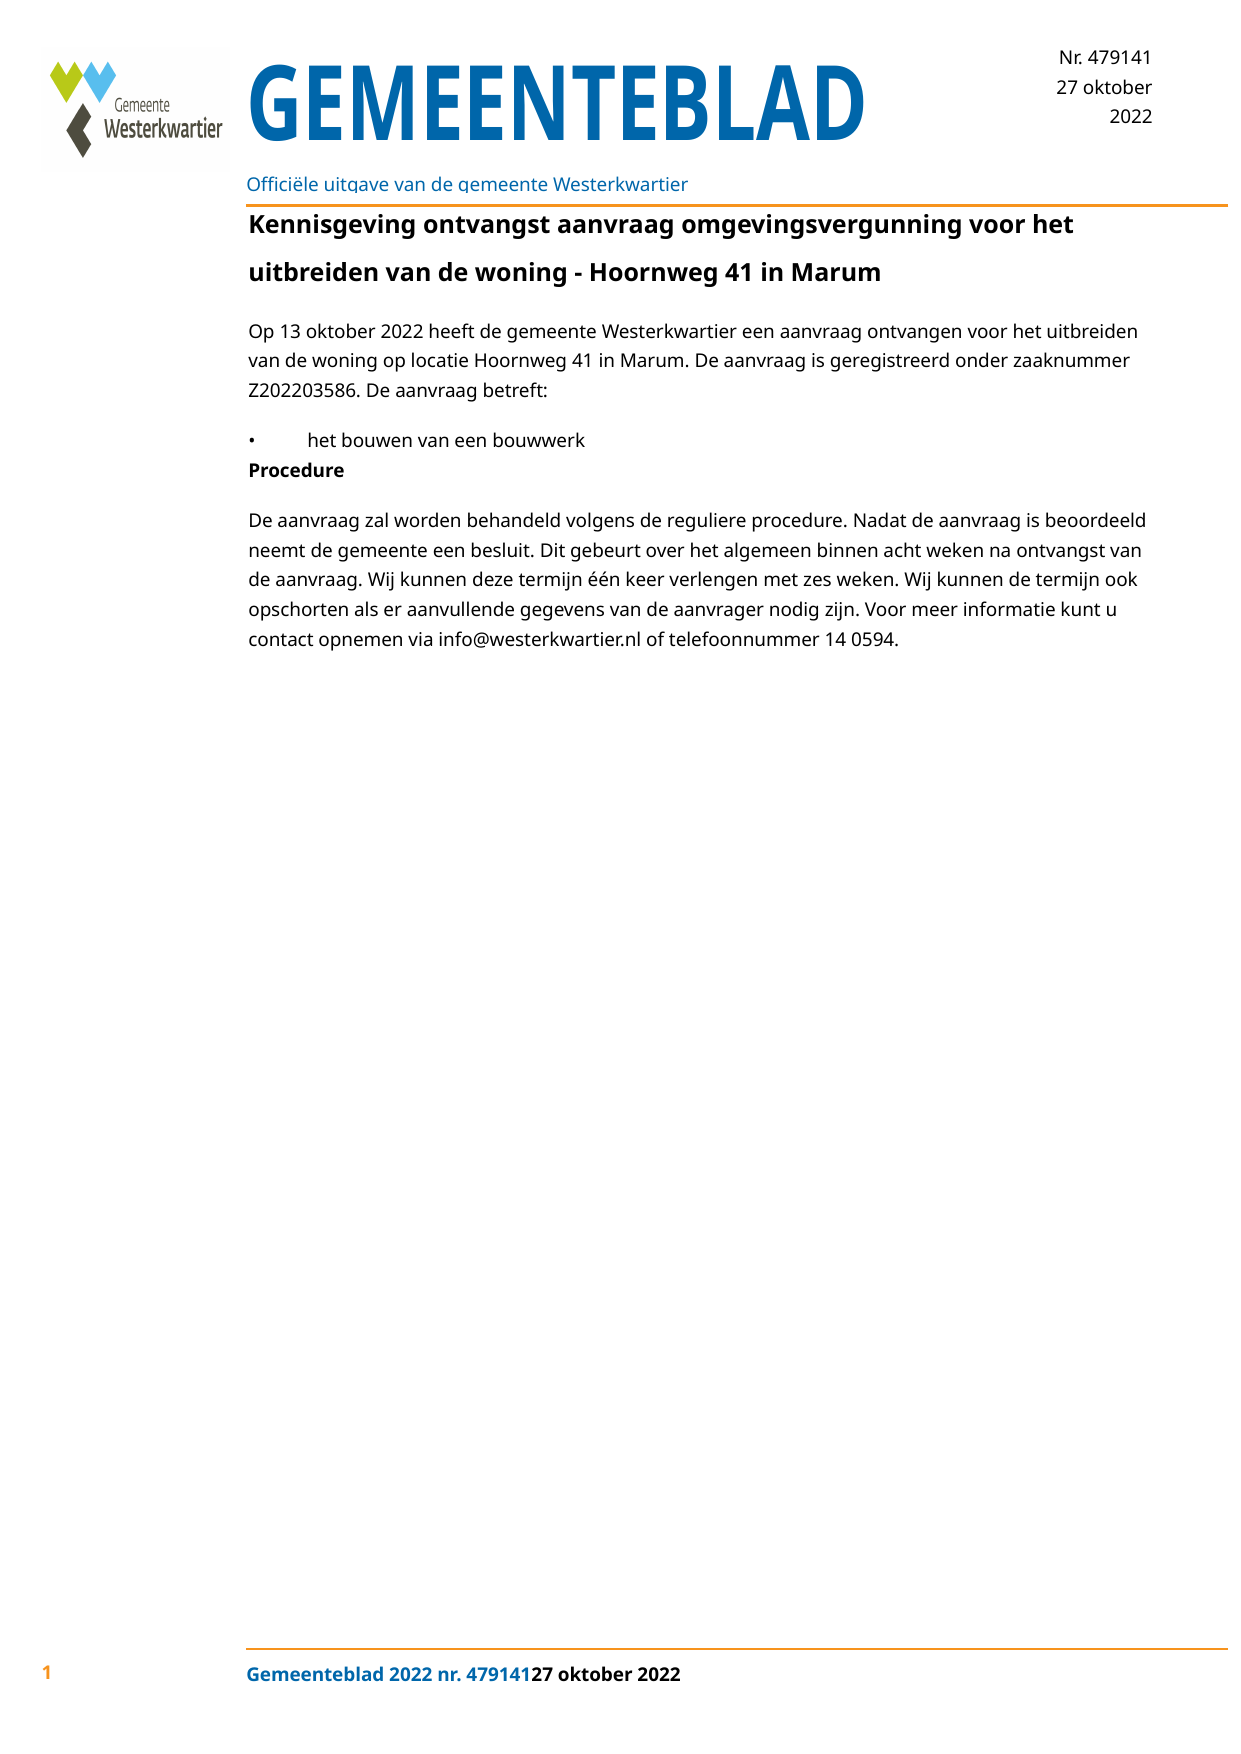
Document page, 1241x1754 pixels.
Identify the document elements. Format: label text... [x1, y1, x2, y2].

text Procedure [248, 457, 1152, 483]
text Kennisgeving ontvangst aanvraag omgevingsvergunning voor het uitbreiden van de woning - Hoornweg 41 in Marum [248, 207, 1152, 288]
list het bouwen van een bouwwerk [248, 427, 1152, 453]
text De aanvraag zal worden behandeld volgens de reguliere procedure. Nadat de aanvraag is beoordeeld neemt de gemeente een besluit. Dit gebeurt over het algemeen binnen acht weken na ontvangst van de aanvraag. Wij kunnen deze termijn één keer verlengen met zes weken. Wij kunnen de termijn ook opschorten als er aanvullende gegevens van de aanvrager nodig zijn. Voor meer informatie kunt u contact opnemen via info@westerkwartier.nl of telefoonnummer 14 0594. [248, 507, 1152, 652]
picture [41, 47, 231, 172]
text Op 13 oktober 2022 heeft de gemeente Westerkwartier een aanvraag ontvangen voor het uitbreiden van de woning op locatie Hoornweg 41 in Marum. De aanvraag is geregistreerd onder zaaknummer Z202203586. De aanvraag betreft: [248, 318, 1152, 403]
